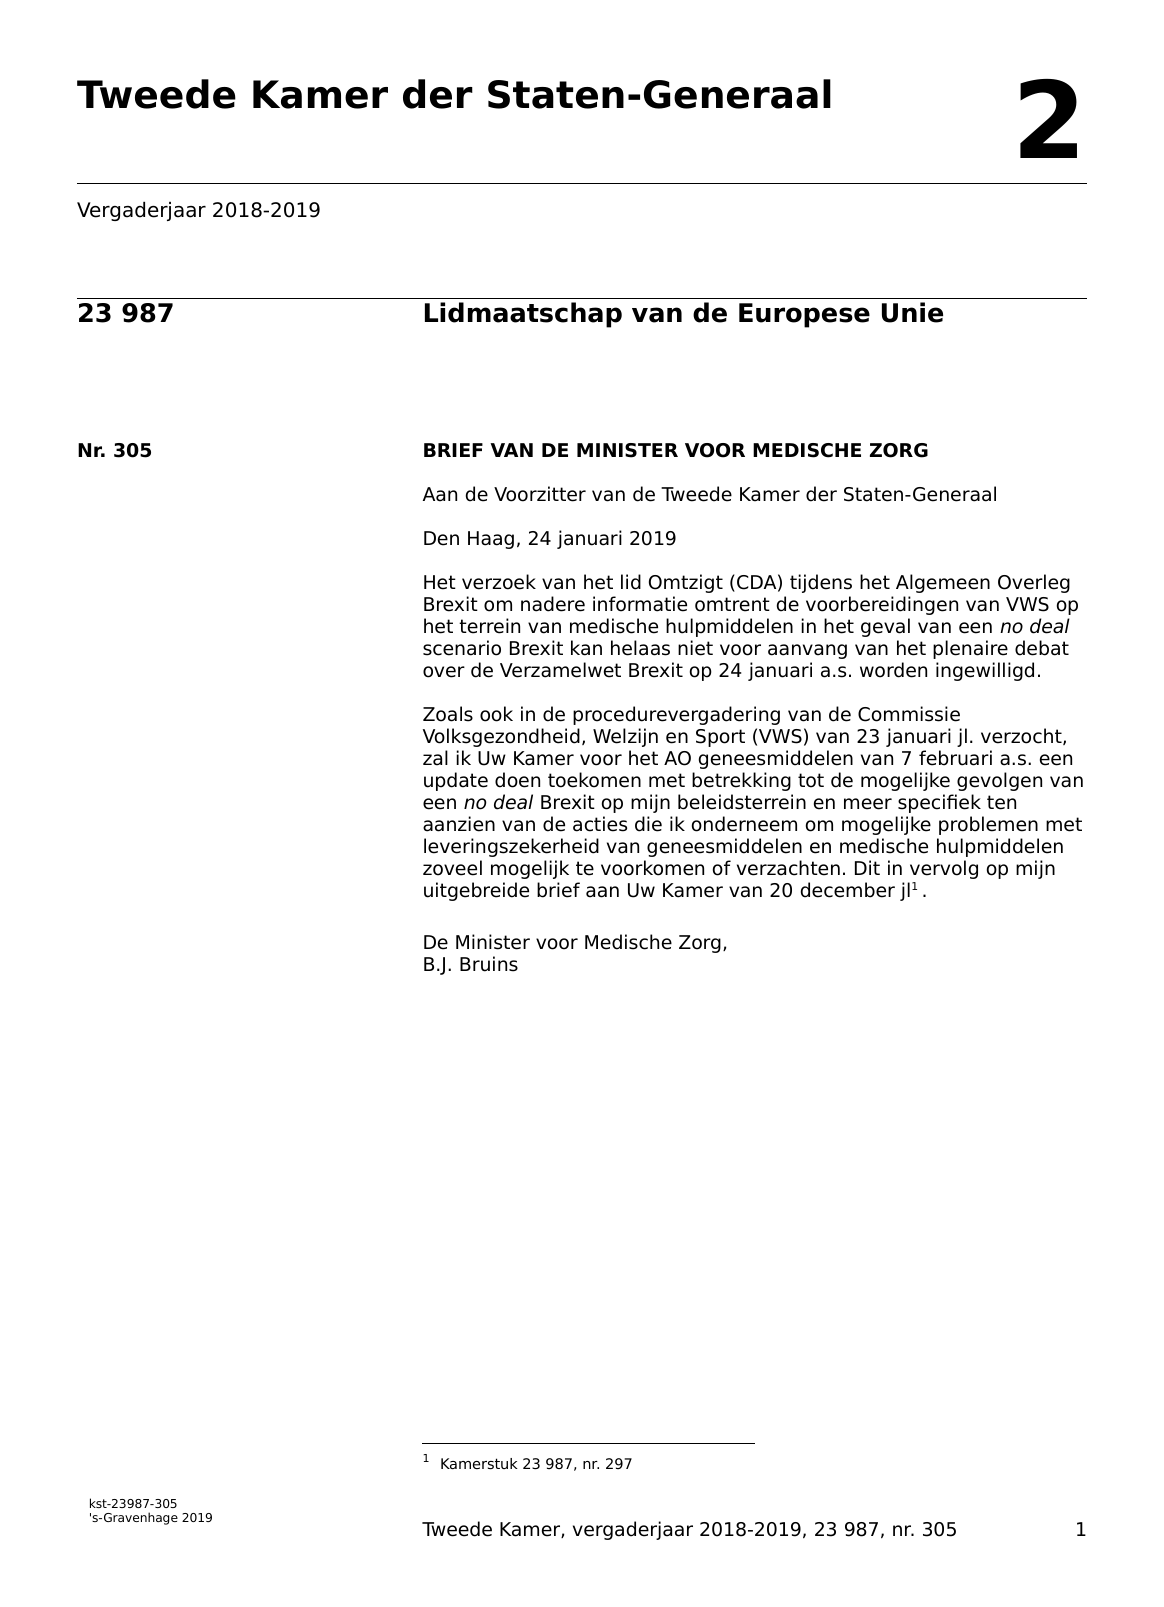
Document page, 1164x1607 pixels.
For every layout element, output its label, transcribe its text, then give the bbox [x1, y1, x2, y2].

text kst-23987-305 [88, 1497, 323, 1511]
text De Minister voor Medische Zorg, B.J. Bruins [422, 932, 1087, 976]
text Aan de Voorzitter van de Tweede Kamer der Staten-Generaal [422, 484, 1087, 506]
subtitle 23 987 Lidmaatschap van de Europese Unie [77, 299, 1087, 329]
subtitle Nr. 305 BRIEF VAN DE MINISTER VOOR MEDISCHE ZORG [77, 440, 1087, 462]
text 's-Gravenhage 2019 [88, 1511, 323, 1525]
text Kamerstuk 23 987, nr. 297 [422, 1452, 1087, 1474]
text Zoals ook in de procedurevergadering van de Commissie Volksgezondheid, Welzijn en Sport (VWS) van 23 januari jl. verzocht, zal ik Uw Kamer voor het AO geneesmiddelen van 7 februari a.s. een update doen toekomen met betrekking tot de mogelijke gevolgen van een no deal Brexit op mijn beleidsterrein en meer specifiek ten aanzien van de acties die ik onderneem om mogelijke problemen met leveringszekerheid van geneesmiddelen en medische hulpmiddelen zoveel mogelijk te voorkomen of verzachten. Dit in vervolg op mijn uitgebreide brief aan Uw Kamer van 20 december jl. [422, 704, 1087, 902]
text Den Haag, 24 januari 2019 [422, 528, 1087, 550]
text Het verzoek van het lid Omtzigt (CDA) tijdens het Algemeen Overleg Brexit om nadere informatie omtrent de voorbereidingen van VWS op het terrein van medische hulpmiddelen in het geval van een no deal scenario Brexit kan helaas niet voor aanvang van het plenaire debat over de Verzamelwet Brexit op 24 januari a.s. worden ingewilligd. [422, 572, 1087, 682]
table_header Tweede Kamer der Staten-Generaal [77, 59, 886, 183]
table_cell Vergaderjaar 2018-2019 [77, 184, 1087, 298]
table_header 2 [886, 59, 1087, 183]
